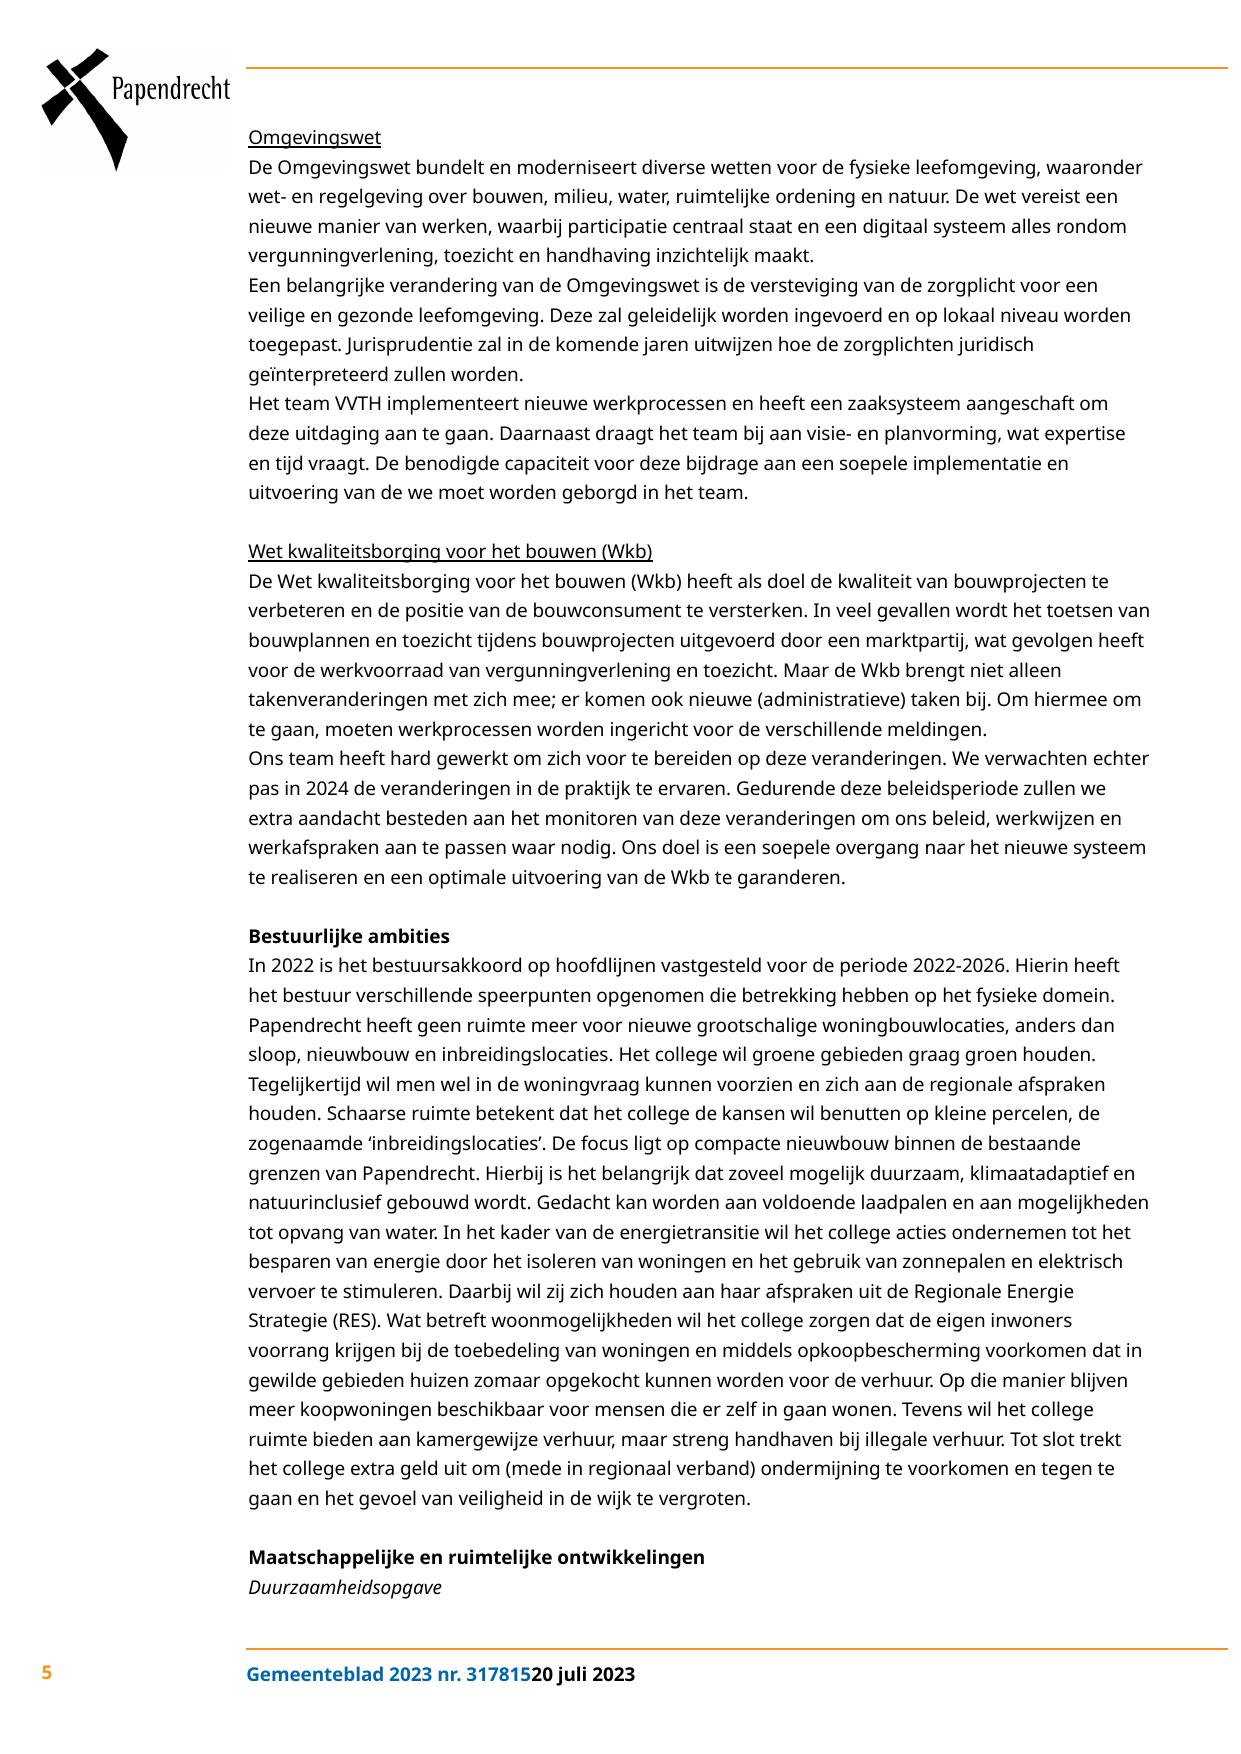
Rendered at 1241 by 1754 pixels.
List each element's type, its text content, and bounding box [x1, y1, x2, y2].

text Ons team heeft hard gewerkt om zich voor te bereiden op deze veranderingen. We verwachten echter pas in 2024 de veranderingen in de praktijk te ervaren. Gedurende deze beleidsperiode zullen we extra aandacht besteden aan het monitoren van deze veranderingen om ons beleid, werkwijzen en werkafspraken aan te passen waar nodig. Ons doel is een soepele overgang naar het nieuwe systeem te realiseren en een optimale uitvoering van de Wkb te garanderen. [248, 746, 1152, 890]
text Omgevingswet [248, 124, 1152, 150]
picture [41, 47, 231, 172]
text In 2022 is het bestuursakkoord op hoofdlijnen vastgesteld voor de periode 2022-2026. Hierin heeft het bestuur verschillende speerpunten opgenomen die betrekking hebben op het fysieke domein. Papendrecht heeft geen ruimte meer voor nieuwe grootschalige woningbouwlocaties, anders dan sloop, nieuwbouw en inbreidingslocaties. Het college wil groene gebieden graag groen houden. Tegelijkertijd wil men wel in de woningvraag kunnen voorzien en zich aan de regionale afspraken houden. Schaarse ruimte betekent dat het college de kansen wil benutten op kleine percelen, de zogenaamde ‘inbreidingslocaties’. De focus ligt op compacte nieuwbouw binnen de bestaande grenzen van Papendrecht. Hierbij is het belangrijk dat zoveel mogelijk duurzaam, klimaatadaptief en natuurinclusief gebouwd wordt. Gedacht kan worden aan voldoende laadpalen en aan mogelijkheden tot opvang van water. In het kader van de energietransitie wil het college acties ondernemen tot het besparen van energie door het isoleren van woningen en het gebruik van zonnepalen en elektrisch vervoer te stimuleren. Daarbij wil zij zich houden aan haar afspraken uit de Regionale Energie Strategie (RES). Wat betreft woonmogelijkheden wil het college zorgen dat de eigen inwoners voorrang krijgen bij de toebedeling van woningen en middels opkoopbescherming voorkomen dat in gewilde gebieden huizen zomaar opgekocht kunnen worden voor de verhuur. Op die manier blijven meer koopwoningen beschikbaar voor mensen die er zelf in gaan wonen. Tevens wil het college ruimte bieden aan kamergewijze verhuur, maar streng handhaven bij illegale verhuur. Tot slot trekt het college extra geld uit om (mede in regionaal verband) ondermijning te voorkomen en tegen te gaan en het gevoel van veiligheid in de wijk te vergroten. [248, 953, 1152, 1511]
text Bestuurlijke ambities [248, 923, 1152, 949]
text Maatschappelijke en ruimtelijke ontwikkelingen [248, 1544, 1152, 1570]
text Duurzaamheidsopgave [248, 1574, 1152, 1600]
text Wet kwaliteitsborging voor het bouwen (Wkb) [248, 538, 1152, 564]
text Het team VVTH implementeert nieuwe werkprocessen en heeft een zaaksysteem aangeschaft om deze uitdaging aan te gaan. Daarnaast draagt het team bij aan visie- en planvorming, wat expertise en tijd vraagt. De benodigde capaciteit voor deze bijdrage aan een soepele implementatie en uitvoering van de we moet worden geborgd in het team. [248, 391, 1152, 505]
text Een belangrijke verandering van de Omgevingswet is de versteviging van de zorgplicht voor een veilige en gezonde leefomgeving. Deze zal geleidelijk worden ingevoerd en op lokaal niveau worden toegepast. Jurisprudentie zal in de komende jaren uitwijzen hoe de zorgplichten juridisch geïnterpreteerd zullen worden. [248, 272, 1152, 387]
text De Wet kwaliteitsborging voor het bouwen (Wkb) heeft als doel de kwaliteit van bouwprojecten te verbeteren en de positie van de bouwconsument te versterken. In veel gevallen wordt het toetsen van bouwplannen en toezicht tijdens bouwprojecten uitgevoerd door een marktpartij, wat gevolgen heeft voor de werkvoorraad van vergunningverlening en toezicht. Maar de Wkb brengt niet alleen takenveranderingen met zich mee; er komen ook nieuwe (administratieve) taken bij. Om hiermee om te gaan, moeten werkprocessen worden ingericht voor de verschillende meldingen. [248, 568, 1152, 742]
text De Omgevingswet bundelt en moderniseert diverse wetten voor de fysieke leefomgeving, waaronder wet- en regelgeving over bouwen, milieu, water, ruimtelijke ordening en natuur. De wet vereist een nieuwe manier van werken, waarbij participatie centraal staat en een digitaal systeem alles rondom vergunningverlening, toezicht en handhaving inzichtelijk maakt. [248, 154, 1152, 268]
